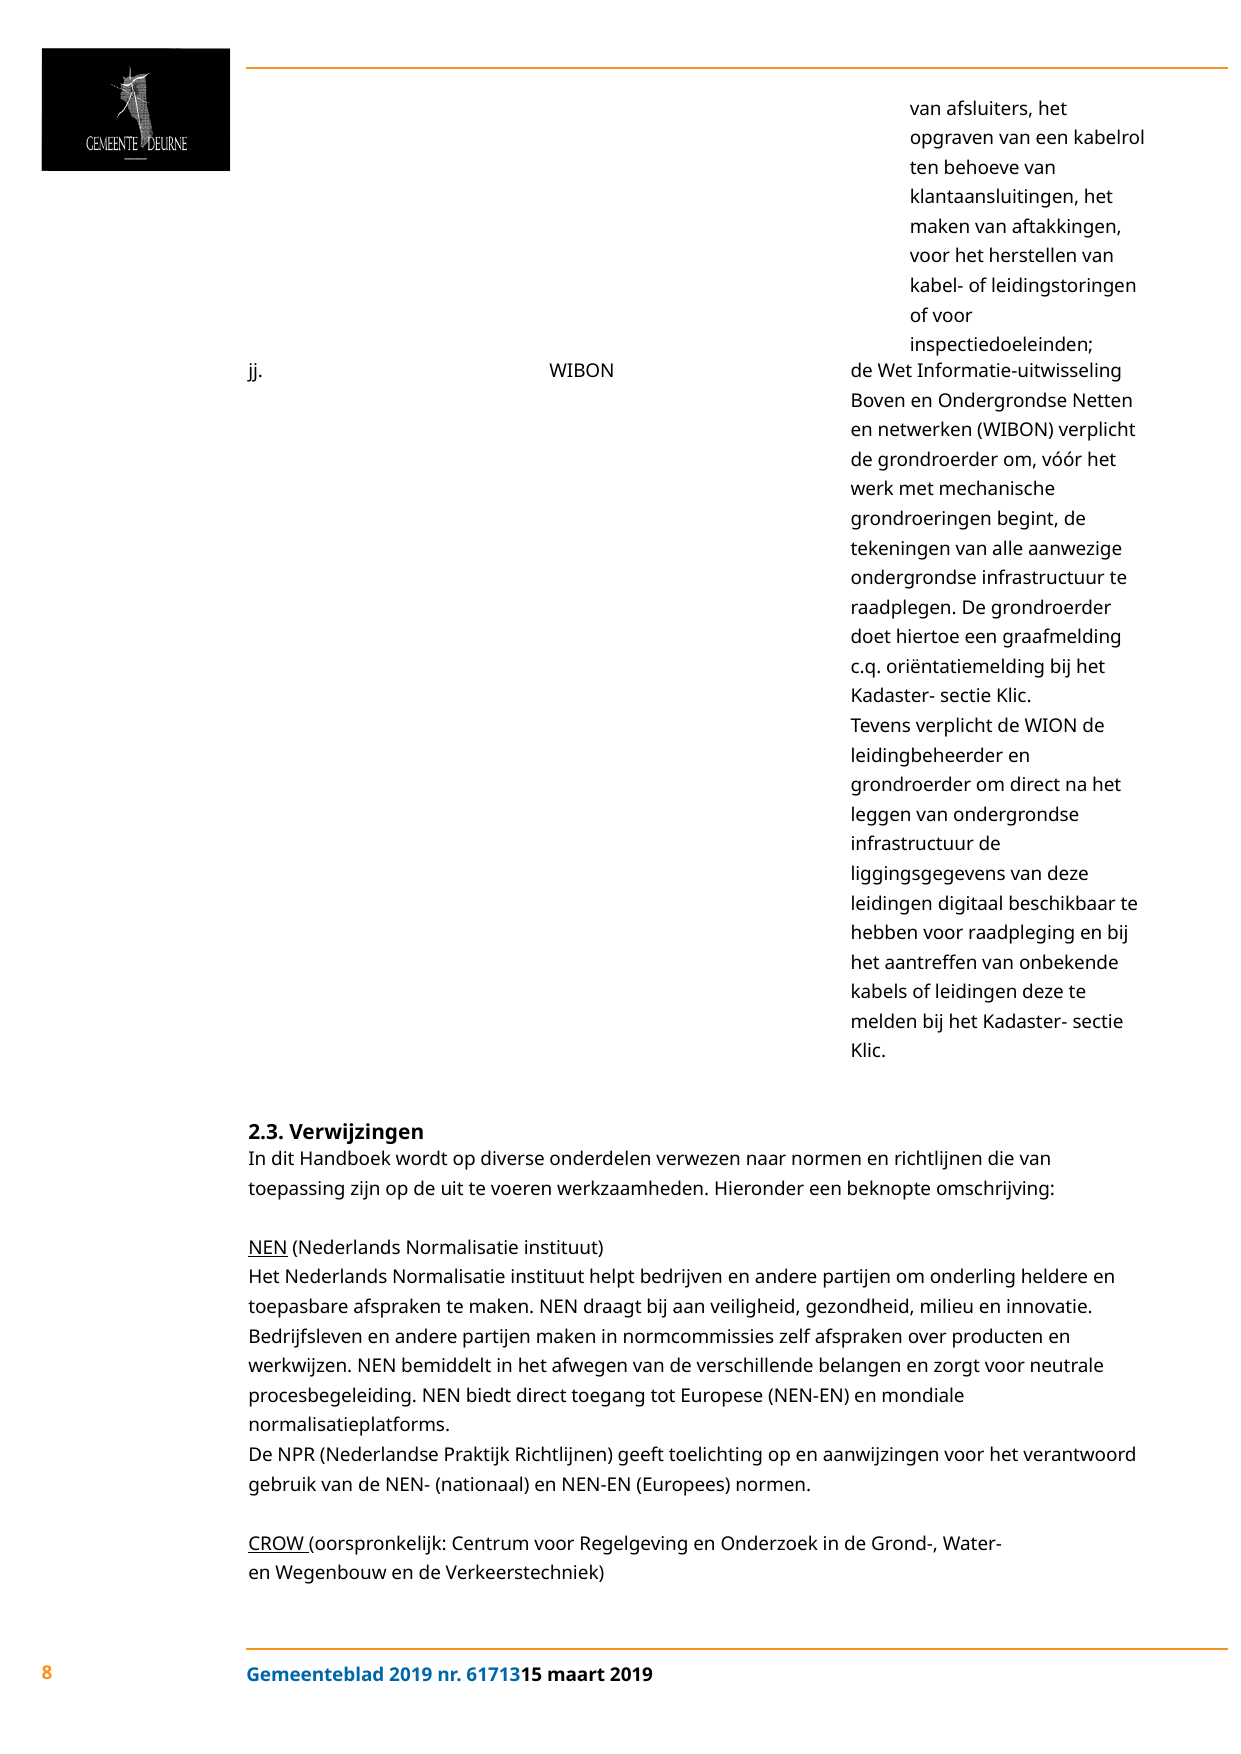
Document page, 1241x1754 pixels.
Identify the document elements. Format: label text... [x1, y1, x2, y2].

table_cell van afsluiters, het opgraven van een kabelrol ten behoeve van klantaansluitingen, het maken van aftakkingen, voor het herstellen van kabel- of leidingstoringen of voor inspectiedoeleinden; [850, 95, 1152, 357]
text CROW (oorspronkelijk: Centrum voor Regelgeving en Onderzoek in de Grond-, Water- [248, 1530, 1152, 1556]
picture [41, 47, 231, 172]
text In dit Handboek wordt op diverse onderdelen verwezen naar normen en richtlijnen die van toepassing zijn op de uit te voeren werkzaamheden. Hieronder een beknopte omschrijving: [248, 1145, 1152, 1201]
table_cell [248, 95, 549, 357]
text Bedrijfsleven en andere partijen maken in normcommissies zelf afspraken over producten en werkwijzen. NEN bemiddelt in het afwegen van de verschillende belangen en zorgt voor neutrale procesbegeleiding. NEN biedt direct toegang tot Europese (NEN-EN) en mondiale normalisatieplatforms. [248, 1323, 1152, 1437]
table_cell jj. [248, 357, 549, 1063]
table_cell de Wet Informatie-uitwisseling Boven en Ondergrondse Netten en netwerken (WIBON) verplicht de grondroerder om, vóór het werk met mechanische grondroeringen begint, de tekeningen van alle aanwezige ondergrondse infrastructuur te raadplegen. De grondroerder doet hiertoe een graafmelding c.q. oriëntatiemelding bij het Kadaster- sectie Klic. Tevens verplicht de WION de leidingbeheerder en grondroerder om direct na het leggen van ondergrondse infrastructuur de liggingsgegevens van deze leidingen digitaal beschikbaar te hebben voor raadpleging en bij het aantreffen van onbekende kabels of leidingen deze te melden bij het Kadaster- sectie Klic. [850, 357, 1152, 1063]
table_cell [549, 95, 850, 357]
text NEN (Nederlands Normalisatie instituut) [248, 1234, 1152, 1260]
text De NPR (Nederlandse Praktijk Richtlijnen) geeft toelichting op en aanwijzingen voor het verantwoord gebruik van de NEN- (nationaal) en NEN-EN (Europees) normen. [248, 1441, 1152, 1497]
text Het Nederlands Normalisatie instituut helpt bedrijven en andere partijen om onderling heldere en toepasbare afspraken te maken. NEN draagt bij aan veiligheid, gezondheid, milieu en innovatie. [248, 1264, 1152, 1319]
text en Wegenbouw en de Verkeerstechniek) [248, 1559, 1152, 1585]
table_cell WIBON [549, 357, 850, 1063]
text 2.3. Verwijzingen [248, 1117, 1152, 1145]
